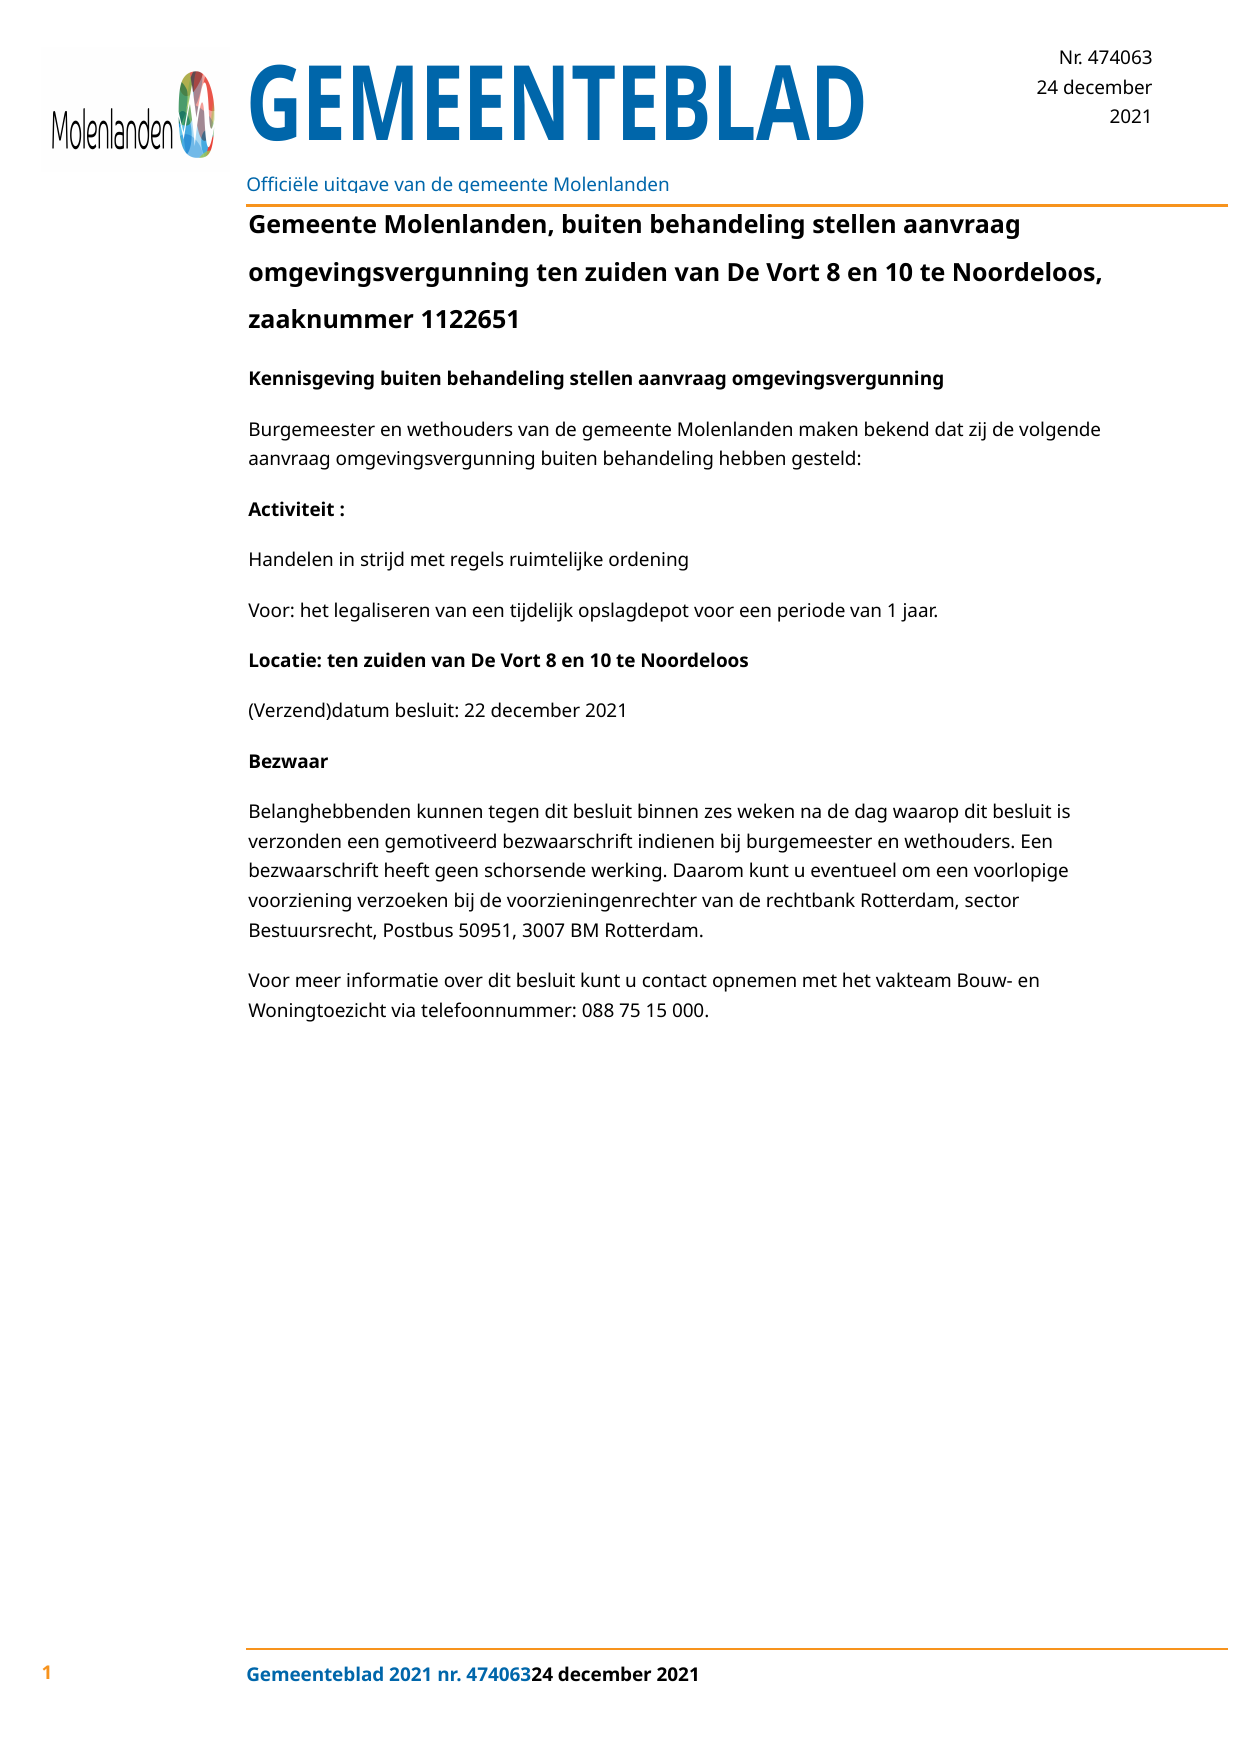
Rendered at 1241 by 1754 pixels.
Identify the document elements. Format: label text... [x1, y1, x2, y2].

text Burgemeester en wethouders van de gemeente Molenlanden maken bekend dat zij de volgende aanvraag omgevingsvergunning buiten behandeling hebben gesteld: [248, 416, 1152, 471]
text Activiteit : [248, 496, 1152, 522]
text Voor meer informatie over dit besluit kunt u contact opnemen met het vakteam Bouw- en Woningtoezicht via telefoonnummer: 088 75 15 000. [248, 967, 1152, 1022]
text Kennisgeving buiten behandeling stellen aanvraag omgevingsvergunning [248, 366, 1152, 391]
text Gemeente Molenlanden, buiten behandeling stellen aanvraag omgevingsvergunning ten zuiden van De Vort 8 en 10 te Noordeloos, zaaknummer 1122651 [248, 207, 1152, 336]
text Handelen in strijd met regels ruimtelijke ordening [248, 546, 1152, 572]
picture [41, 47, 231, 172]
text Bezwaar [248, 748, 1152, 774]
text Belanghebbenden kunnen tegen dit besluit binnen zes weken na de dag waarop dit besluit is verzonden een gemotiveerd bezwaarschrift indienen bij burgemeester en wethouders. Een bezwaarschrift heeft geen schorsende werking. Daarom kunt u eventueel om een voorlopige voorziening verzoeken bij de voorzieningenrechter van de rechtbank Rotterdam, sector Bestuursrecht, Postbus 50951, 3007 BM Rotterdam. [248, 798, 1152, 942]
text Voor: het legaliseren van een tijdelijk opslagdepot voor een periode van 1 jaar. [248, 597, 1152, 622]
text (Verzend)datum besluit: 22 december 2021 [248, 698, 1152, 723]
text Locatie: ten zuiden van De Vort 8 en 10 te Noordeloos [248, 647, 1152, 673]
